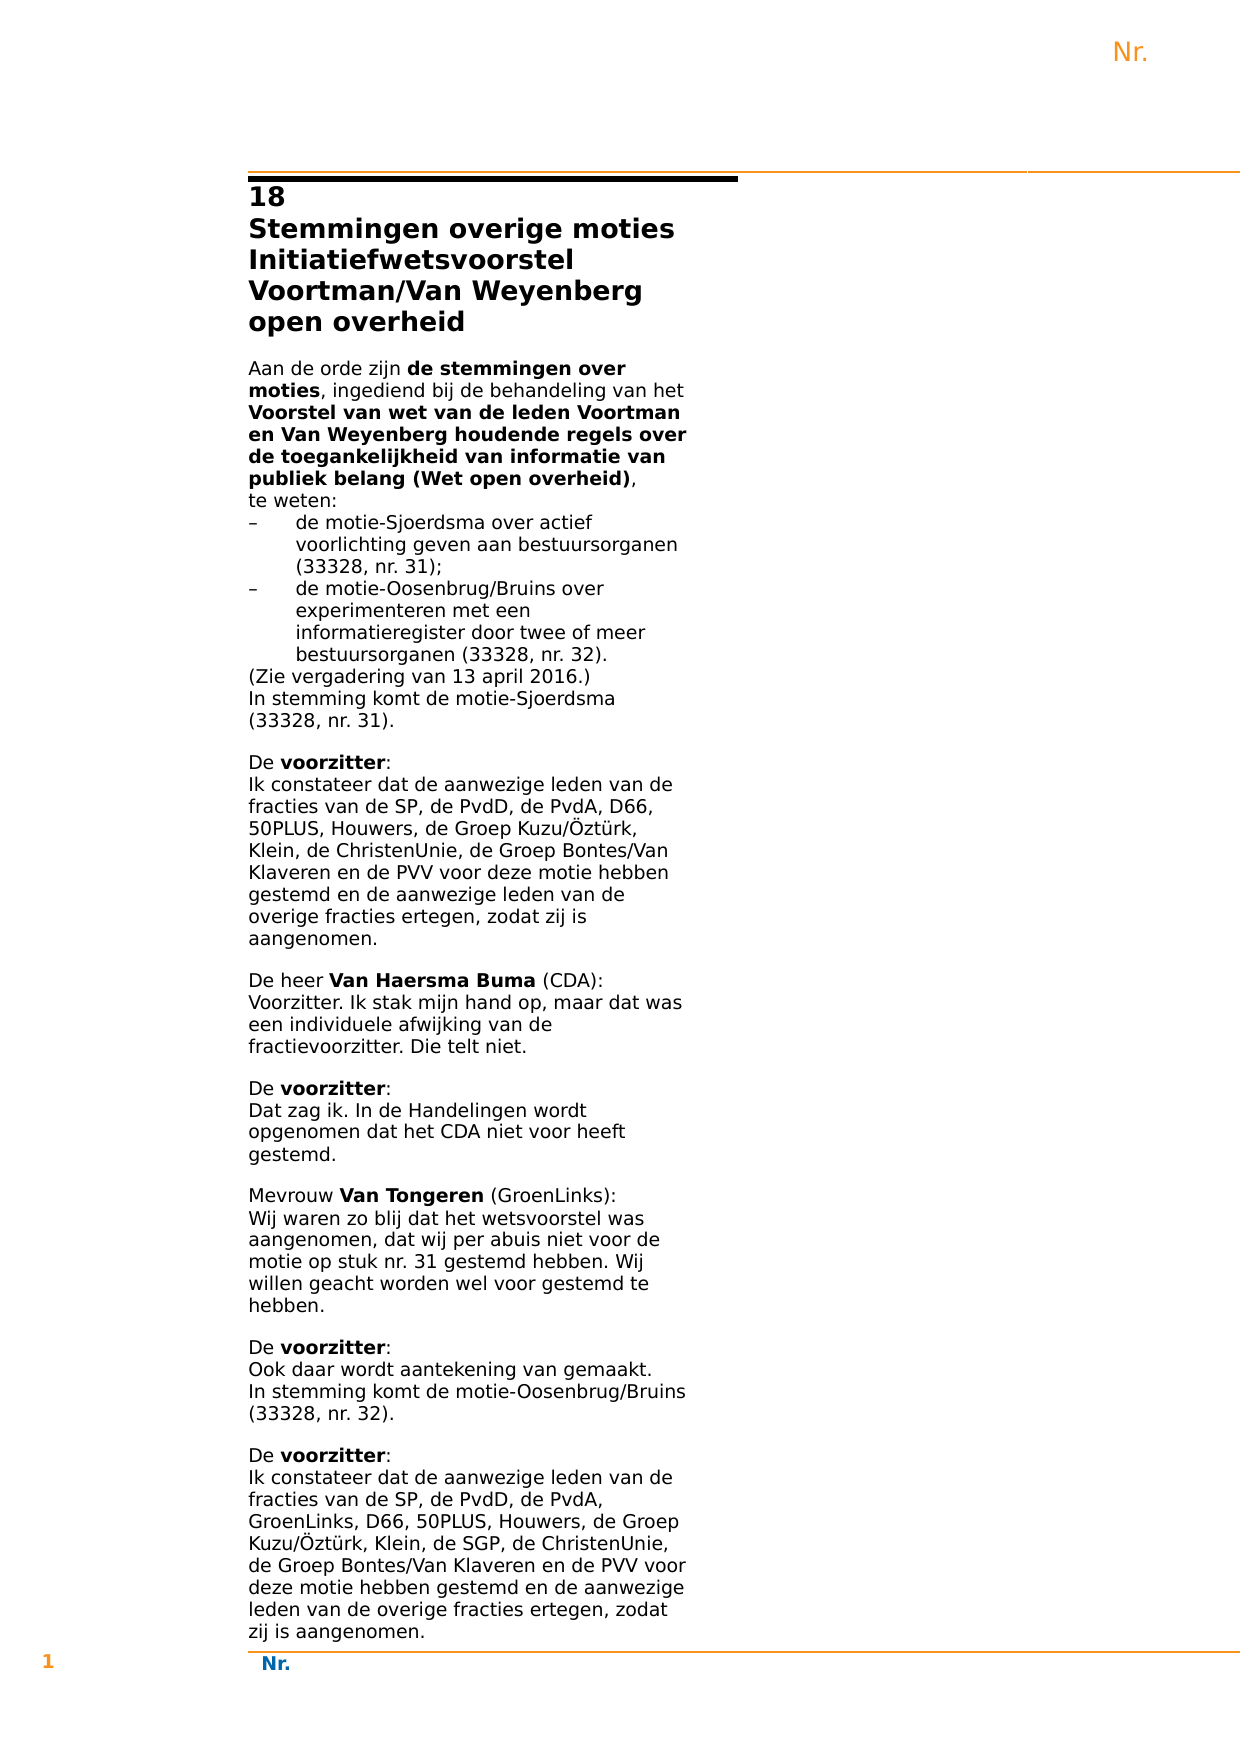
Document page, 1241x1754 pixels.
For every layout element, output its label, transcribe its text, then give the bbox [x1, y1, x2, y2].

text In stemming komt de motie-Sjoerdsma (33328, nr. 31). [248, 688, 691, 732]
text Ik constateer dat de aanwezige leden van de fracties van de SP, de PvdD, de PvdA, GroenLinks, D66, 50PLUS, Houwers, de Groep Kuzu/Öztürk, Klein, de SGP, de ChristenUnie, de Groep Bontes/Van Klaveren en de PVV voor deze motie hebben gestemd en de aanwezige leden van de overige fracties ertegen, zodat zij is aangenomen. [248, 1467, 691, 1643]
text (Zie vergadering van 13 april 2016.) [248, 666, 691, 688]
text Voorzitter. Ik stak mijn hand op, maar dat was een individuele afwijking van de fractievoorzitter. Die telt niet. [248, 992, 691, 1057]
title 18 Stemmingen overige moties Initiatiefwetsvoorstel Voortman/Van Weyenberg open overheid [248, 182, 691, 338]
text Aan de orde zijn de stemmingen over moties, ingediend bij de behandeling van het Voorstel van wet van de leden Voortman en Van Weyenberg houdende regels over de toegankelijkheid van informatie van publiek belang (Wet open overheid), [248, 358, 691, 490]
text Ook daar wordt aantekening van gemaakt. [248, 1359, 691, 1381]
text De heer Van Haersma Buma (CDA): [248, 969, 691, 992]
text De voorzitter: [248, 1445, 691, 1467]
text Ik constateer dat de aanwezige leden van de fracties van de SP, de PvdD, de PvdA, D66, 50PLUS, Houwers, de Groep Kuzu/Öztürk, Klein, de ChristenUnie, de Groep Bontes/Van Klaveren en de PVV voor deze motie hebben gestemd en de aanwezige leden van de overige fracties ertegen, zodat zij is aangenomen. [248, 774, 691, 949]
text De voorzitter: [248, 752, 691, 774]
text De voorzitter: [248, 1077, 691, 1099]
text De voorzitter: [248, 1337, 691, 1359]
list de motie-Sjoerdsma over actief voorlichting geven aan bestuursorganen (33328, nr. 31); [248, 512, 691, 578]
list de motie-Oosenbrug/Bruins over experimenteren met een informatieregister door twee of meer bestuursorganen (33328, nr. 32). [248, 578, 691, 666]
text Mevrouw Van Tongeren (GroenLinks): [248, 1185, 691, 1207]
text Wij waren zo blij dat het wetsvoorstel was aangenomen, dat wij per abuis niet voor de motie op stuk nr. 31 gestemd hebben. Wij willen geacht worden wel voor gestemd te hebben. [248, 1207, 691, 1317]
text te weten: [248, 490, 691, 512]
text Dat zag ik. In de Handelingen wordt opgenomen dat het CDA niet voor heeft gestemd. [248, 1099, 691, 1165]
text In stemming komt de motie-Oosenbrug/Bruins (33328, nr. 32). [248, 1381, 691, 1425]
